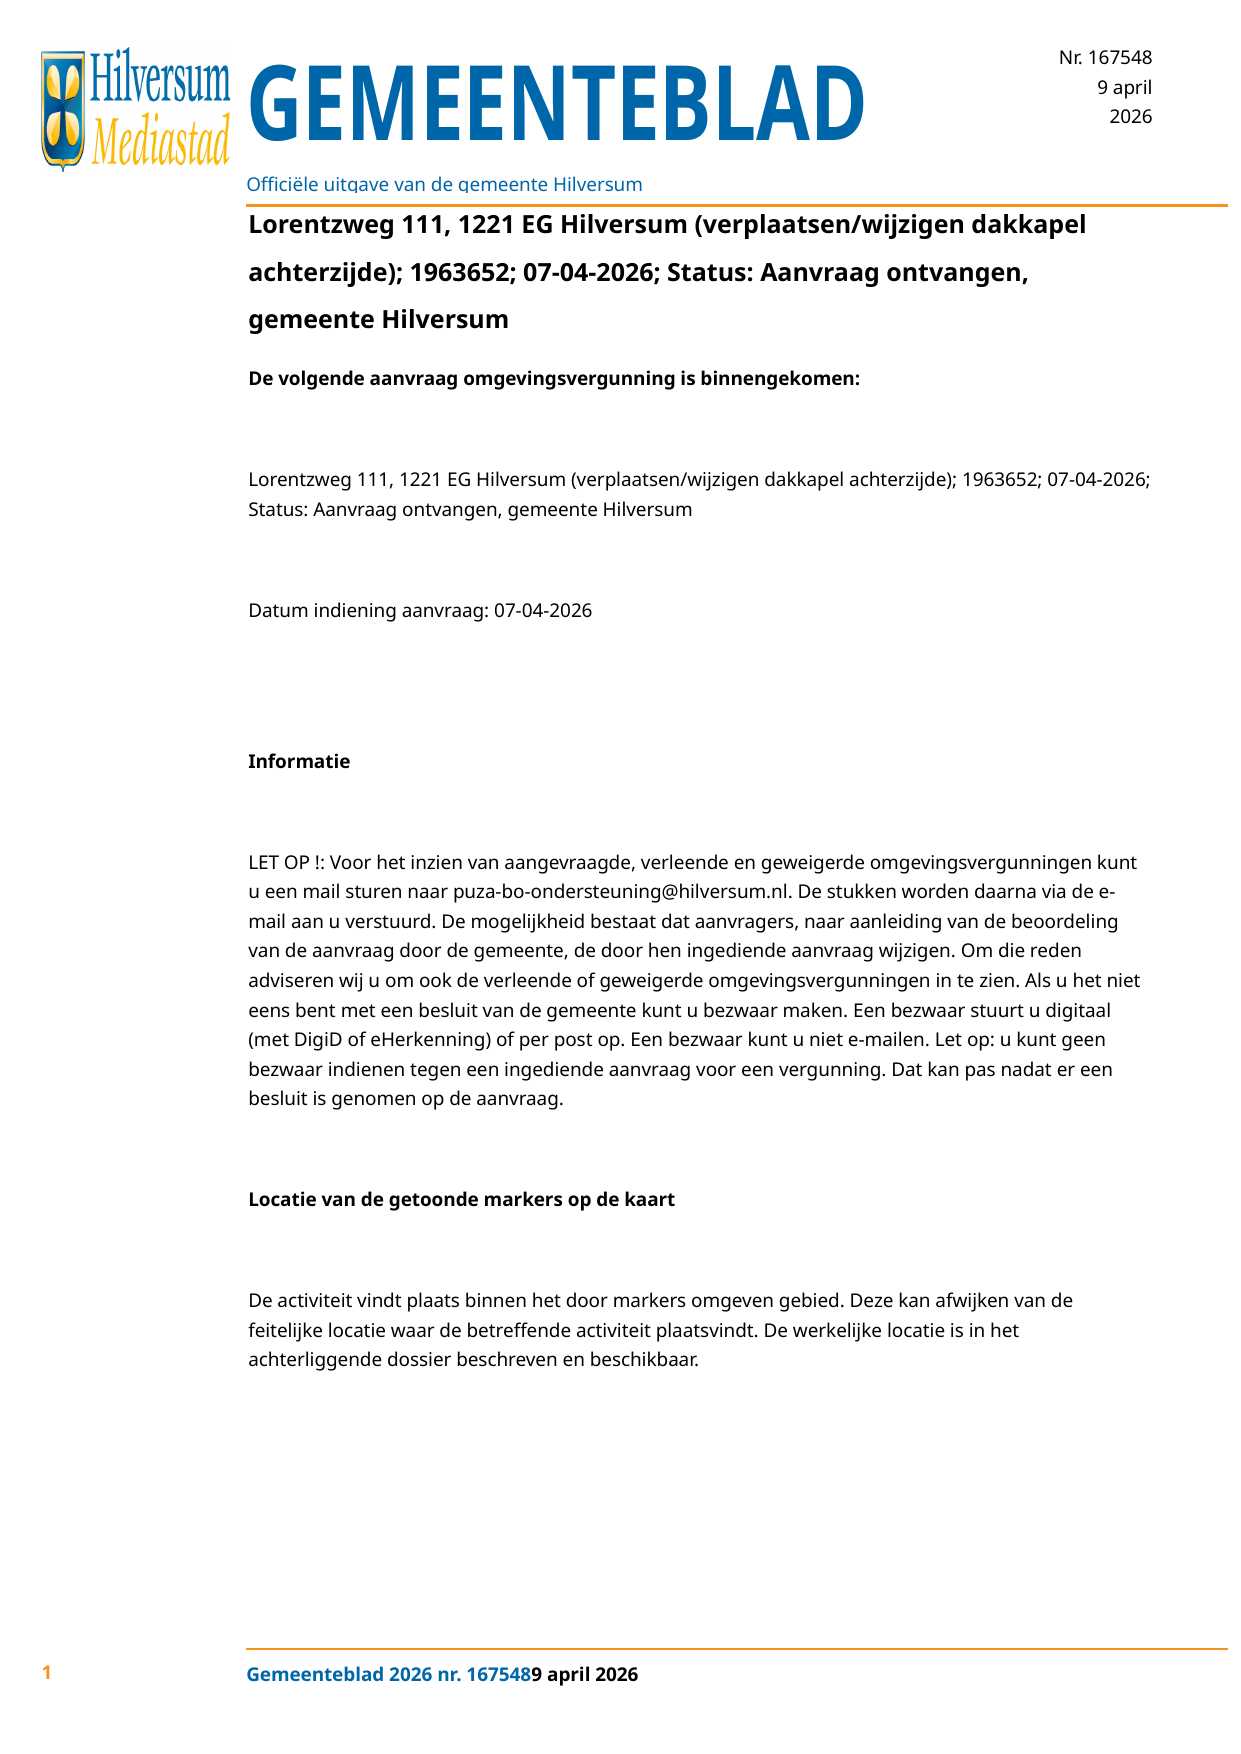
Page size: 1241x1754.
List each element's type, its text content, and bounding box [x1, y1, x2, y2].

text Locatie van de getoonde markers op de kaart [248, 1186, 1152, 1212]
text LET OP !: Voor het inzien van aangevraagde, verleende en geweigerde omgevingsvergunningen kunt u een mail sturen naar puza-bo-ondersteuning@hilversum.nl. De stukken worden daarna via de e-mail aan u verstuurd. De mogelijkheid bestaat dat aanvragers, naar aanleiding van de beoordeling van de aanvraag door de gemeente, de door hen ingediende aanvraag wijzigen. Om die reden adviseren wij u om ook de verleende of geweigerde omgevingsvergunningen in te zien. Als u het niet eens bent met een besluit van de gemeente kunt u bezwaar maken. Een bezwaar stuurt u digitaal (met DigiD of eHerkenning) of per post op. Een bezwaar kunt u niet e-mailen. Let op: u kunt geen bezwaar indienen tegen een ingediende aanvraag voor een vergunning. Dat kan pas nadat er een besluit is genomen op de aanvraag. [248, 849, 1152, 1111]
text Informatie [248, 748, 1152, 774]
text De activiteit vindt plaats binnen het door markers omgeven gebied. Deze kan afwijken van de feitelijke locatie waar de betreffende activiteit plaatsvindt. De werkelijke locatie is in het achterliggende dossier beschreven en beschikbaar. [248, 1287, 1152, 1372]
text Lorentzweg 111, 1221 EG Hilversum (verplaatsen/wijzigen dakkapel achterzijde); 1963652; 07-04-2026; Status: Aanvraag ontvangen, gemeente Hilversum [248, 207, 1152, 336]
picture [41, 47, 231, 172]
text Lorentzweg 111, 1221 EG Hilversum (verplaatsen/wijzigen dakkapel achterzijde); 1963652; 07-04-2026; Status: Aanvraag ontvangen, gemeente Hilversum [248, 466, 1152, 522]
text Datum indiening aanvraag: 07-04-2026 [248, 597, 1152, 622]
text De volgende aanvraag omgevingsvergunning is binnengekomen: [248, 366, 1152, 391]
